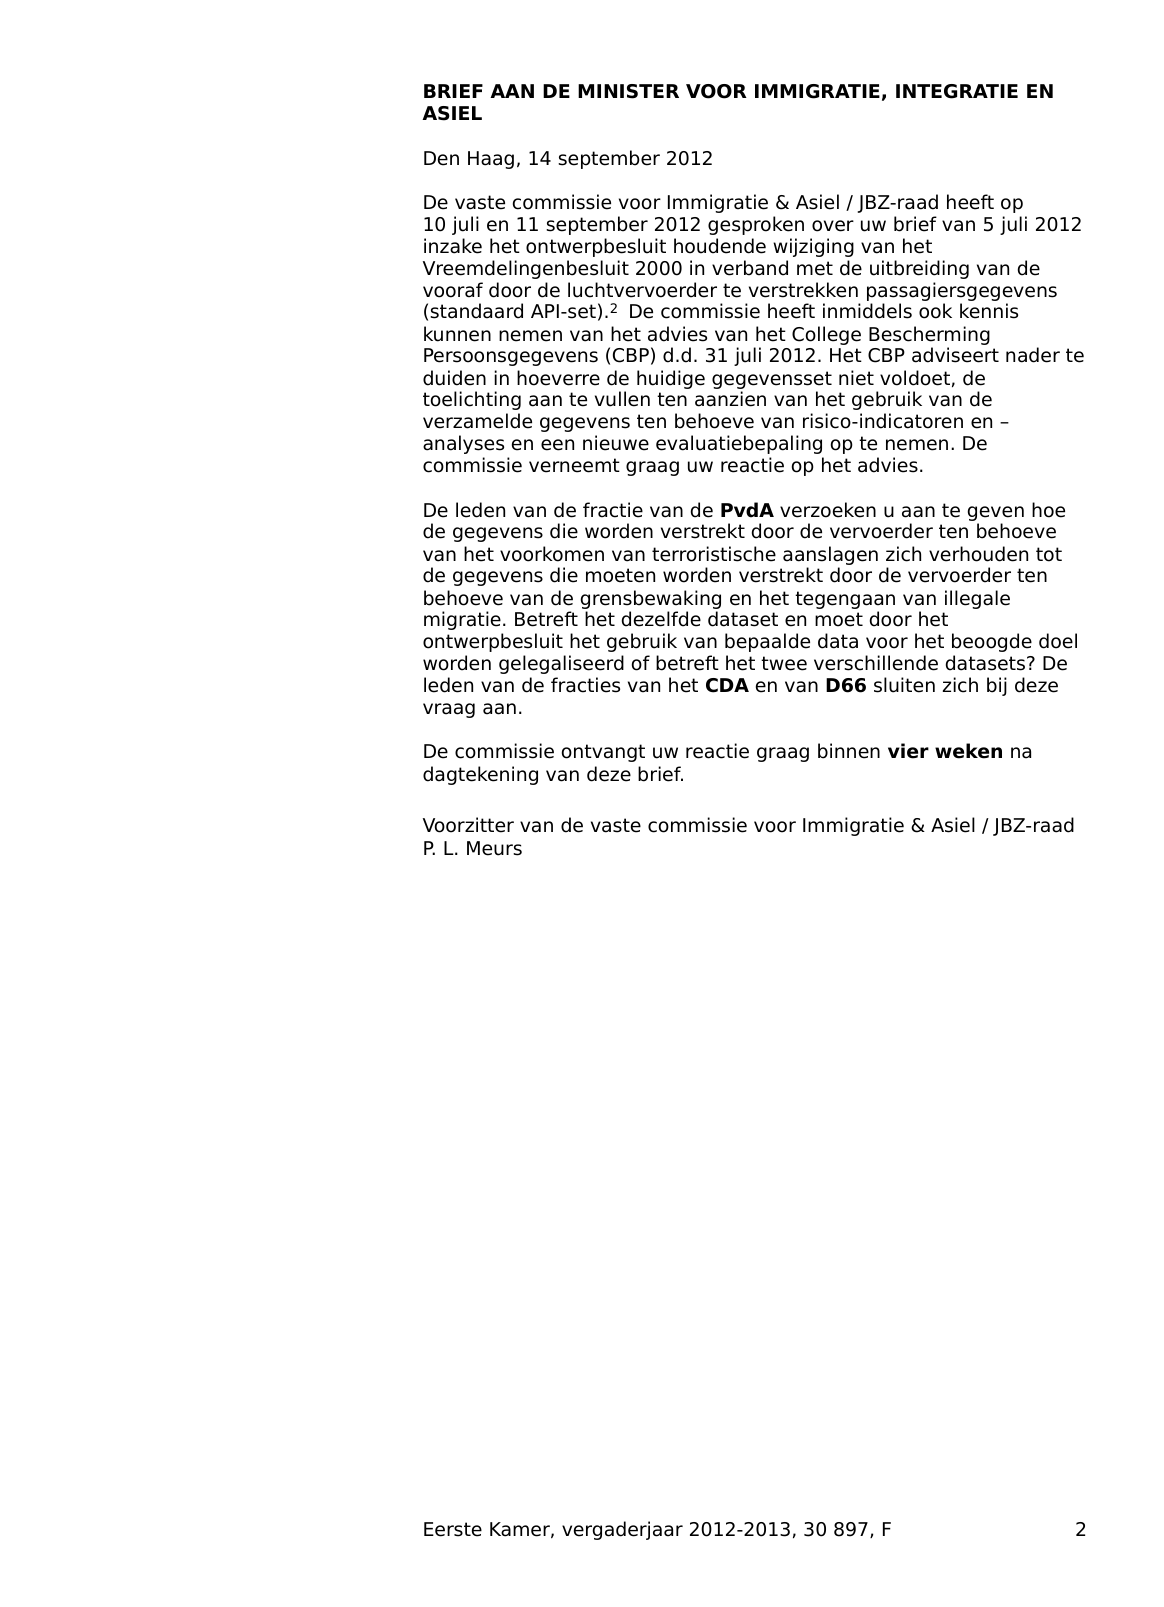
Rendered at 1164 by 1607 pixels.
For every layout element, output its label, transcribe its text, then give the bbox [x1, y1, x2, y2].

text De vaste commissie voor Immigratie & Asiel / JBZ-raad heeft op 10 juli en 11 september 2012 gesproken over uw brief van 5 juli 2012 inzake het ontwerpbesluit houdende wijziging van het Vreemdelingenbesluit 2000 in verband met de uitbreiding van de vooraf door de luchtvervoerder te verstrekken passagiersgegevens (standaard API-set).2 De commissie heeft inmiddels ook kennis kunnen nemen van het advies van het College Bescherming Persoonsgegevens (CBP) d.d. 31 juli 2012. Het CBP adviseert nader te duiden in hoeverre de huidige gegevensset niet voldoet, de toelichting aan te vullen ten aanzien van het gebruik van de verzamelde gegevens ten behoeve van risico-indicatoren en – analyses en een nieuwe evaluatiebepaling op te nemen. De commissie verneemt graag uw reactie op het advies. [422, 192, 1087, 477]
subtitle BRIEF AAN DE MINISTER VOOR IMMIGRATIE, INTEGRATIE EN ASIEL [422, 81, 1087, 125]
text De commissie ontvangt uw reactie graag binnen vier weken na dagtekening van deze brief. [422, 741, 1087, 785]
text De leden van de fractie van de PvdA verzoeken u aan te geven hoe de gegevens die worden verstrekt door de vervoerder ten behoeve van het voorkomen van terroristische aanslagen zich verhouden tot de gegevens die moeten worden verstrekt door de vervoerder ten behoeve van de grensbewaking en het tegengaan van illegale migratie. Betreft het dezelfde dataset en moet door het ontwerpbesluit het gebruik van bepaalde data voor het beoogde doel worden gelegaliseerd of betreft het twee verschillende datasets? De leden van de fracties van het CDA en van D66 sluiten zich bij deze vraag aan. [422, 499, 1087, 719]
text Den Haag, 14 september 2012 [422, 147, 1087, 169]
text Voorzitter van de vaste commissie voor Immigratie & Asiel / JBZ-raad P. L. Meurs [422, 815, 1087, 859]
